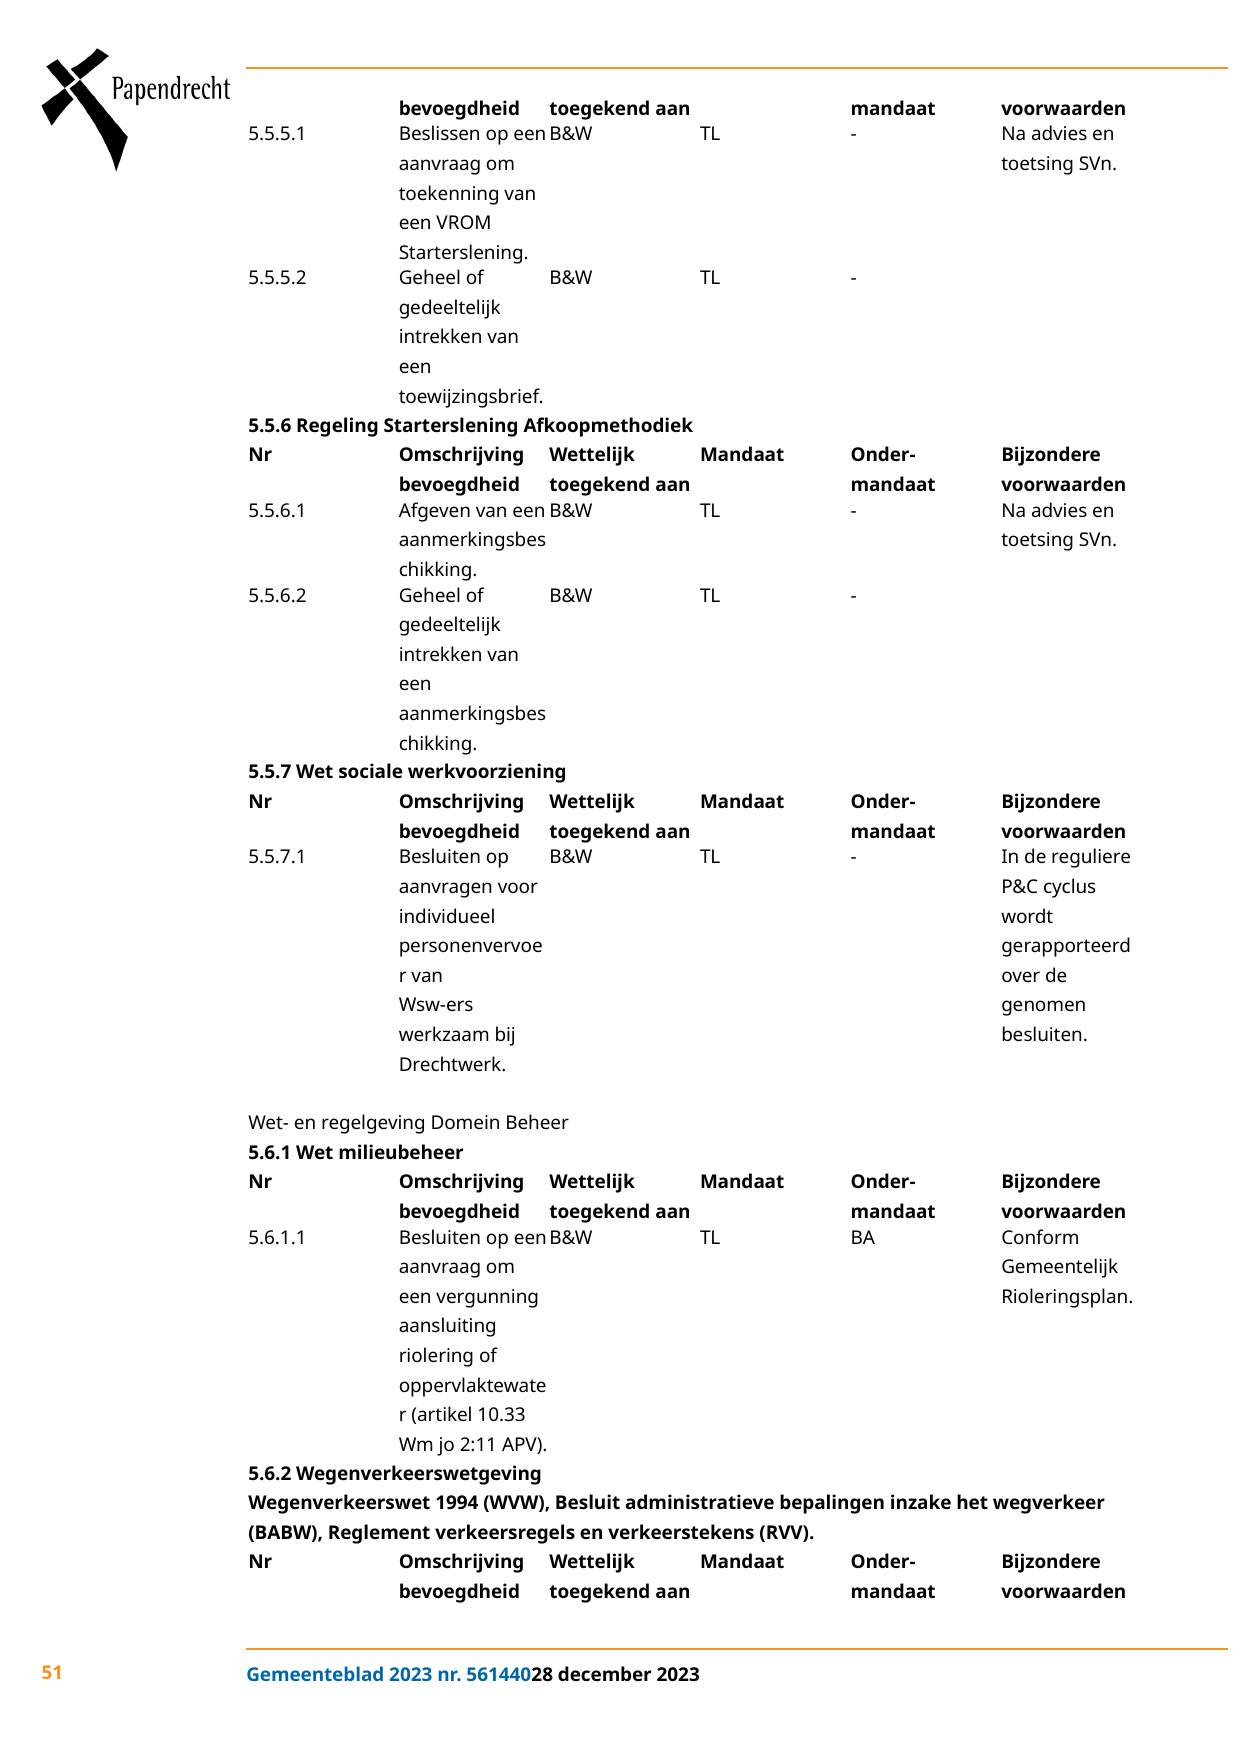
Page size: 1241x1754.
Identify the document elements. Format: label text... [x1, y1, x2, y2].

table_header [700, 95, 850, 121]
table_cell TL [700, 265, 850, 409]
table_cell B&W [549, 844, 700, 1076]
table_cell Na advies en toetsing SVn. [1001, 497, 1152, 582]
table_header voorwaarden [1001, 95, 1152, 121]
table_header Onder- mandaat [850, 442, 1001, 497]
table_header Mandaat [700, 442, 850, 497]
table_header Wettelijk toegekend aan [549, 1549, 700, 1604]
table_header Mandaat [700, 1549, 850, 1604]
table_header Onder- mandaat [850, 788, 1001, 844]
table_header toegekend aan [549, 95, 700, 121]
table_header Omschrijving bevoegdheid [399, 1169, 549, 1224]
table_header Bijzondere voorwaarden [1001, 1549, 1152, 1604]
table_cell - [850, 497, 1001, 582]
text 5.5.6 Regeling Starterslening Afkoopmethodiek [248, 412, 1152, 438]
table_cell 5.5.5.2 [248, 265, 398, 409]
text 5.6.1 Wet milieubeheer [248, 1139, 1152, 1164]
table_cell B&W [549, 121, 700, 264]
table_header Wettelijk toegekend aan [549, 788, 700, 844]
table_header Bijzondere voorwaarden [1001, 1169, 1152, 1224]
text Wegenverkeerswet 1994 (WVW), Besluit administratieve bepalingen inzake het wegverkeer (BABW), Reglement verkeersregels en verkeerstekens (RVV). [248, 1489, 1152, 1545]
table_header Nr [248, 788, 398, 844]
table_header Omschrijving bevoegdheid [399, 788, 549, 844]
table_header Onder- mandaat [850, 1169, 1001, 1224]
table_cell TL [700, 121, 850, 264]
table_header Nr [248, 1169, 398, 1224]
table_cell TL [700, 1224, 850, 1457]
table_cell - [850, 265, 1001, 409]
table_cell B&W [549, 1224, 700, 1457]
table_cell TL [700, 582, 850, 755]
table_header Bijzondere voorwaarden [1001, 788, 1152, 844]
table_cell Geheel of gedeeltelijk intrekken van een aanmerkingsbeschikking. [399, 582, 549, 755]
table_header bevoegdheid [399, 95, 549, 121]
table_cell Beslissen op een aanvraag om toekenning van een VROM Starterslening. [399, 121, 549, 264]
text 5.5.7 Wet sociale werkvoorziening [248, 759, 1152, 784]
table_cell 5.5.6.1 [248, 497, 398, 582]
table_cell Na advies en toetsing SVn. [1001, 121, 1152, 264]
text Wet- en regelgeving Domein Beheer [248, 1109, 1152, 1135]
table_header [248, 95, 398, 121]
table_header mandaat [850, 95, 1001, 121]
table_cell Besluiten op aanvragen voor individueel personenvervoer van Wsw-ers werkzaam bij Drechtwerk. [399, 844, 549, 1076]
text 5.6.2 Wegenverkeerswetgeving [248, 1460, 1152, 1486]
table_header Mandaat [700, 788, 850, 844]
table_header Bijzondere voorwaarden [1001, 442, 1152, 497]
table_header Wettelijk toegekend aan [549, 442, 700, 497]
table_cell 5.5.7.1 [248, 844, 398, 1076]
table_cell Besluiten op een aanvraag om een vergunning aansluiting riolering of oppervlaktewater (artikel 10.33 Wm jo 2:11 APV). [399, 1224, 549, 1457]
table_header Onder- mandaat [850, 1549, 1001, 1604]
table_cell B&W [549, 582, 700, 755]
table_cell [1001, 582, 1152, 755]
table_cell In de reguliere P&C cyclus wordt gerapporteerd over de genomen besluiten. [1001, 844, 1152, 1076]
table_cell - [850, 582, 1001, 755]
table_header Nr [248, 442, 398, 497]
table_cell - [850, 844, 1001, 1076]
table_cell Geheel of gedeeltelijk intrekken van een toewijzingsbrief. [399, 265, 549, 409]
table_cell - [850, 121, 1001, 264]
table_cell BA [850, 1224, 1001, 1457]
table_cell 5.6.1.1 [248, 1224, 398, 1457]
table_cell B&W [549, 497, 700, 582]
table_header Nr [248, 1549, 398, 1604]
table_header Omschrijving bevoegdheid [399, 1549, 549, 1604]
picture [41, 47, 231, 172]
table_header Omschrijving bevoegdheid [399, 442, 549, 497]
table_cell Conform Gemeentelijk Rioleringsplan. [1001, 1224, 1152, 1457]
table_cell TL [700, 497, 850, 582]
table_cell 5.5.6.2 [248, 582, 398, 755]
table_cell Afgeven van een aanmerkingsbeschikking. [399, 497, 549, 582]
table_cell [1001, 265, 1152, 409]
table_cell B&W [549, 265, 700, 409]
table_cell TL [700, 844, 850, 1076]
table_cell 5.5.5.1 [248, 121, 398, 264]
table_header Wettelijk toegekend aan [549, 1169, 700, 1224]
table_header Mandaat [700, 1169, 850, 1224]
